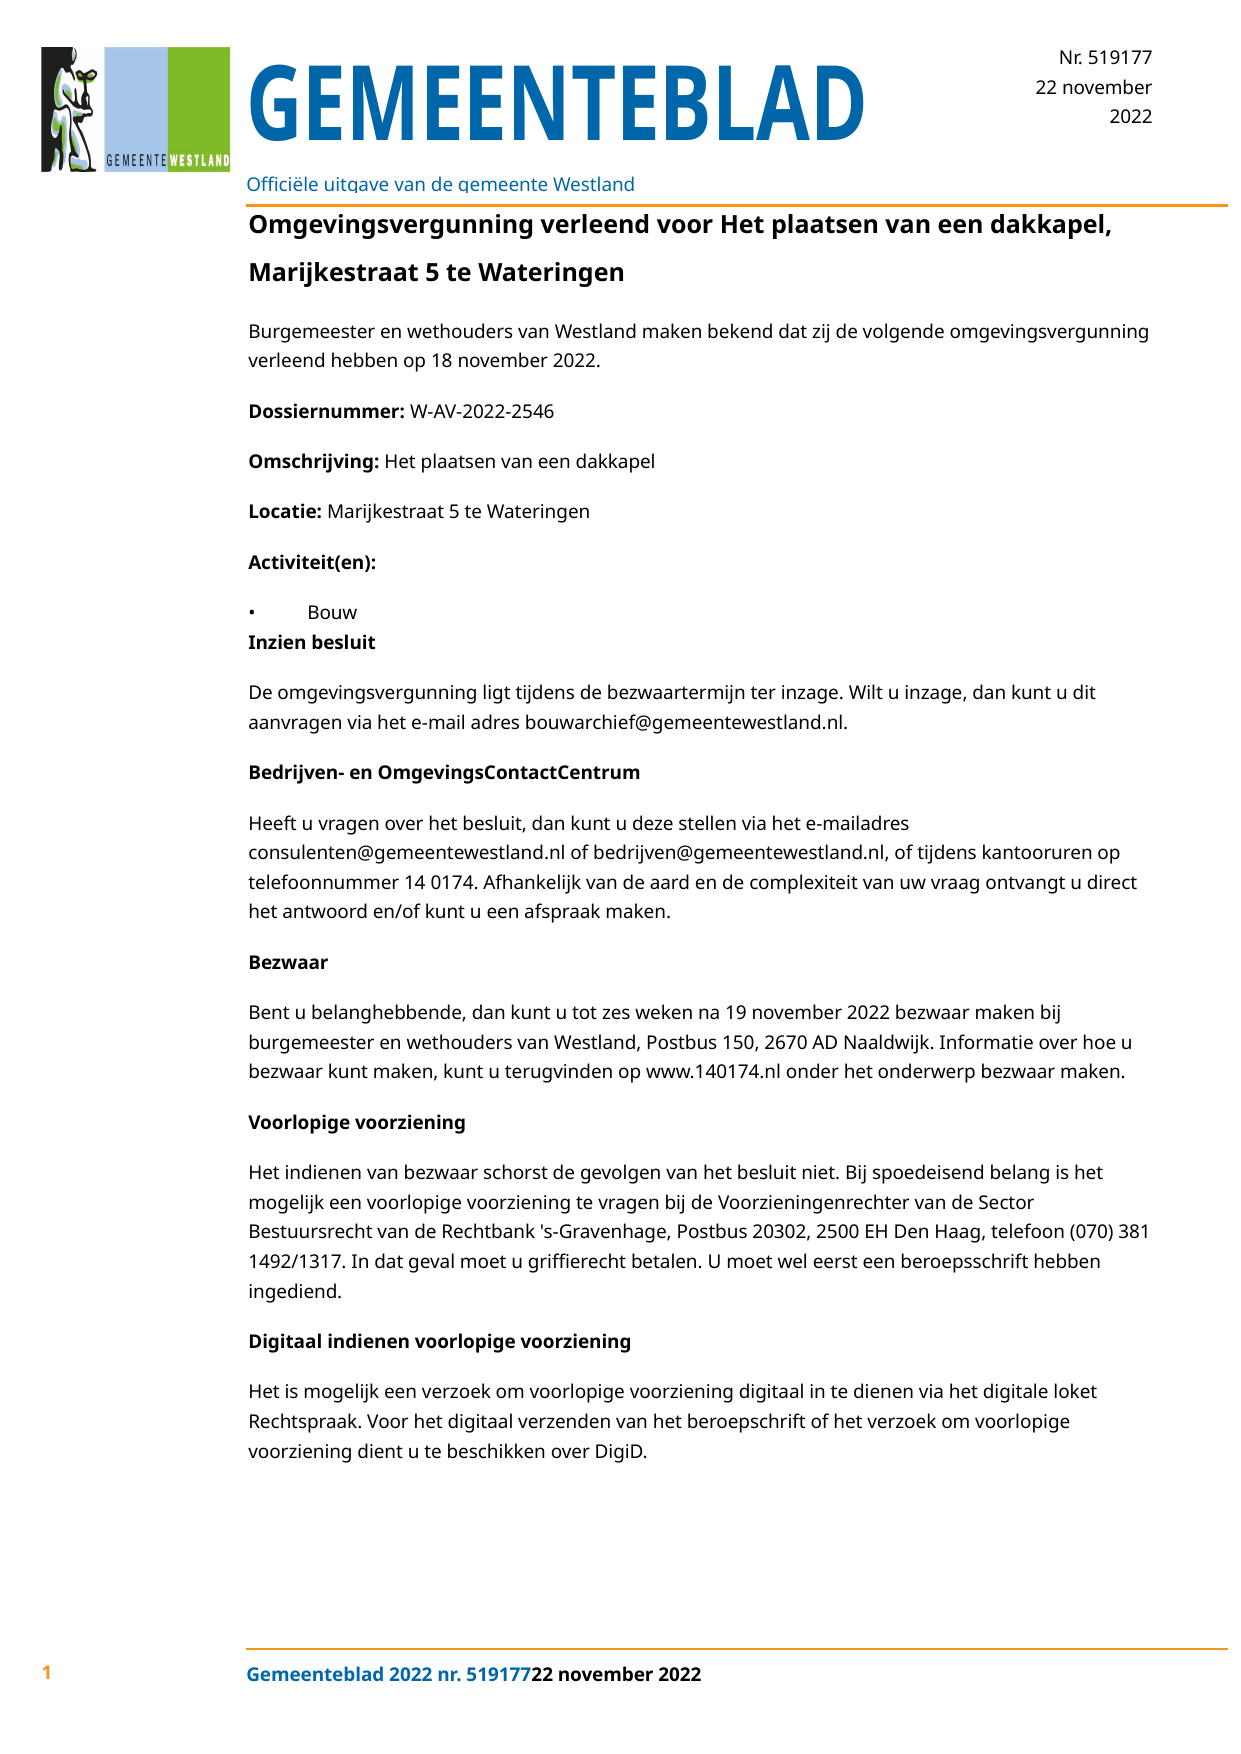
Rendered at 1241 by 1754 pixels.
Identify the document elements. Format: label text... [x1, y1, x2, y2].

text Bedrijven- en OmgevingsContactCentrum [248, 759, 1152, 785]
list Bouw [248, 599, 1152, 625]
text Activiteit(en): [248, 549, 1152, 575]
text Het is mogelijk een verzoek om voorlopige voorziening digitaal in te dienen via het digitale loket Rechtspraak. Voor het digitaal verzenden van het beroepschrift of het verzoek om voorlopige voorziening dient u te beschikken over DigiD. [248, 1379, 1152, 1464]
text Bent u belanghebbende, dan kunt u tot zes weken na 19 november 2022 bezwaar maken bij burgemeester en wethouders van Westland, Postbus 150, 2670 AD Naaldwijk. Informatie over hoe u bezwaar kunt maken, kunt u terugvinden op www.140174.nl onder het onderwerp bezwaar maken. [248, 999, 1152, 1084]
picture [41, 47, 231, 172]
text Het indienen van bezwaar schorst de gevolgen van het besluit niet. Bij spoedeisend belang is het mogelijk een voorlopige voorziening te vragen bij de Voorzieningenrechter van de Sector Bestuursrecht van de Rechtbank 's-Gravenhage, Postbus 20302, 2500 EH Den Haag, telefoon (070) 381 1492/1317. In dat geval moet u griffierecht betalen. U moet wel eerst een beroepsschrift hebben ingediend. [248, 1159, 1152, 1304]
text Heeft u vragen over het besluit, dan kunt u deze stellen via het e-mailadres consulenten@gemeentewestland.nl of bedrijven@gemeentewestland.nl, of tijdens kantooruren op telefoonnummer 14 0174. Afhankelijk van de aard en de complexiteit van uw vraag ontvangt u direct het antwoord en/of kunt u een afspraak maken. [248, 810, 1152, 924]
text Locatie: Marijkestraat 5 te Wateringen [248, 499, 1152, 524]
text Omschrijving: Het plaatsen van een dakkapel [248, 448, 1152, 474]
text Voorlopige voorziening [248, 1109, 1152, 1135]
text Inzien besluit [248, 629, 1152, 655]
text Digitaal indienen voorlopige voorziening [248, 1328, 1152, 1354]
text Dossiernummer: W-AV-2022-2546 [248, 398, 1152, 424]
text De omgevingsvergunning ligt tijdens de bezwaartermijn ter inzage. Wilt u inzage, dan kunt u dit aanvragen via het e-mail adres bouwarchief@gemeentewestland.nl. [248, 679, 1152, 735]
text Burgemeester en wethouders van Westland maken bekend dat zij de volgende omgevingsvergunning verleend hebben op 18 november 2022. [248, 318, 1152, 373]
text Bezwaar [248, 949, 1152, 975]
text Omgevingsvergunning verleend voor Het plaatsen van een dakkapel, Marijkestraat 5 te Wateringen [248, 207, 1152, 288]
